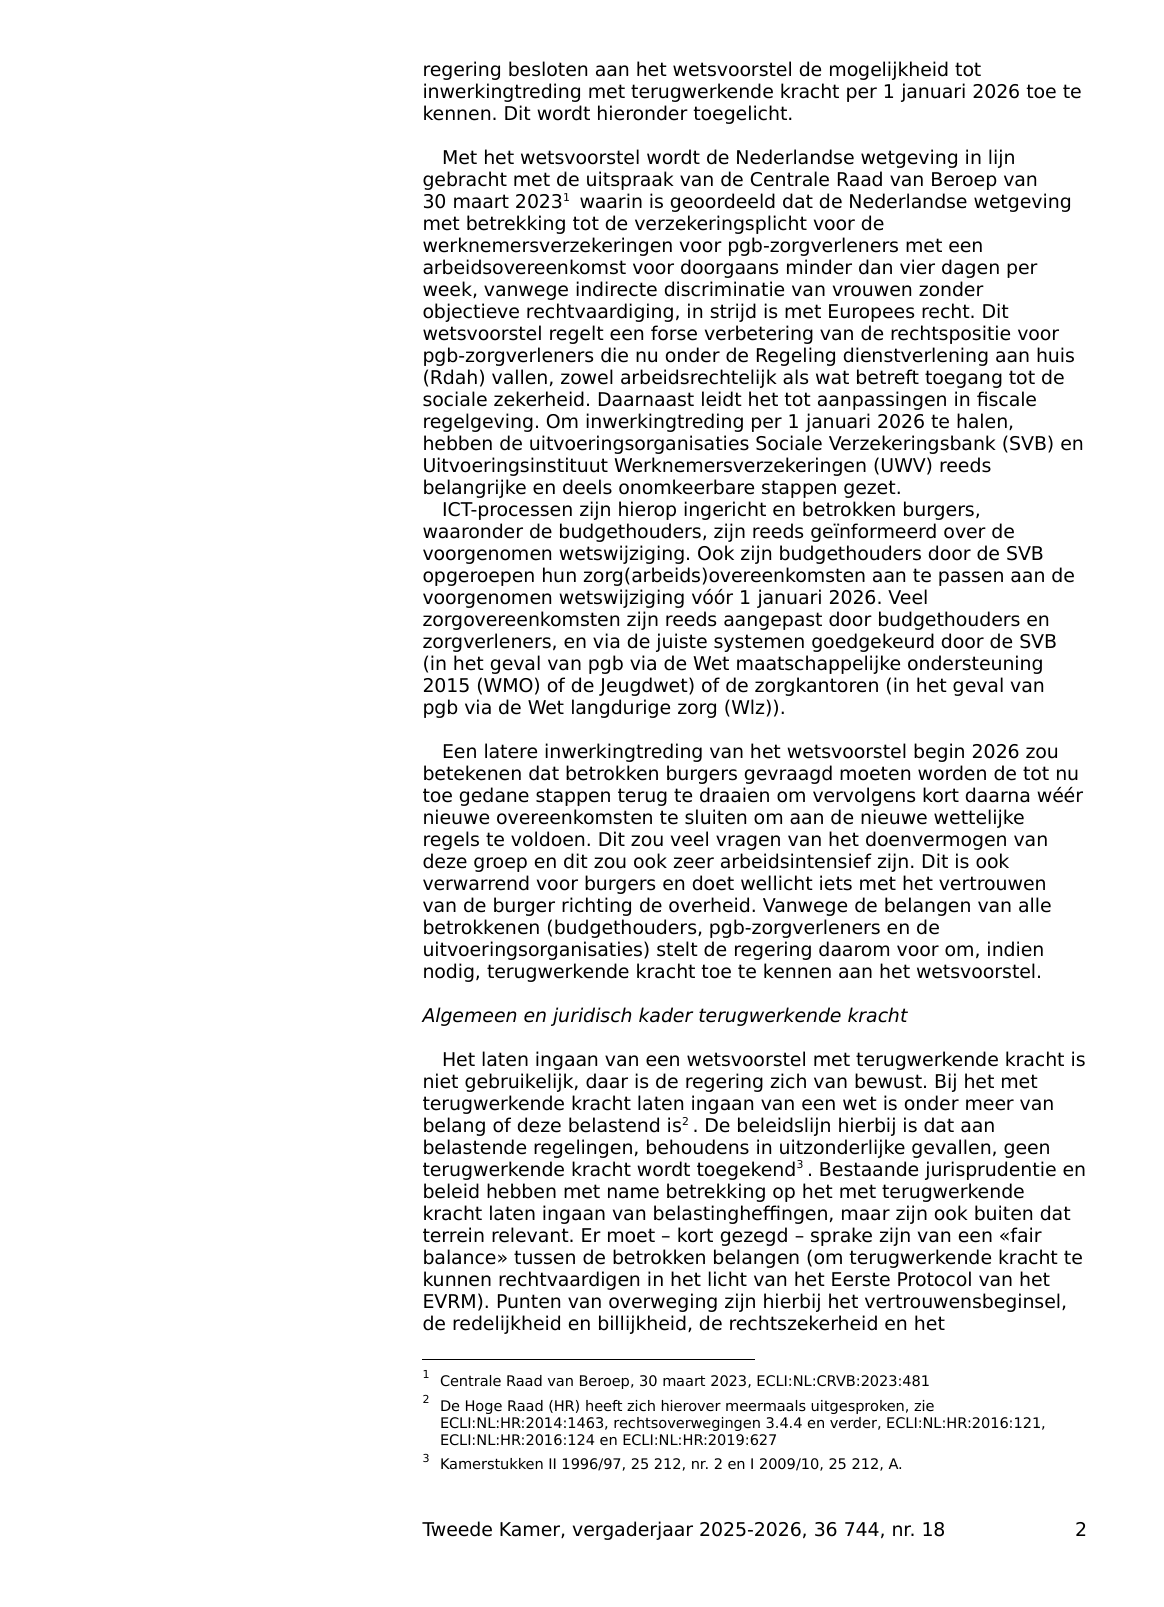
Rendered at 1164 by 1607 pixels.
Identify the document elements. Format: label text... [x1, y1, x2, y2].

text Centrale Raad van Beroep, 30 maart 2023, ECLI:NL:CRVB:2023:481 [422, 1368, 1087, 1391]
text Kamerstukken II 1996/97, 25 212, nr. 2 en I 2009/10, 25 212, A. [422, 1452, 1087, 1474]
text regering besloten aan het wetsvoorstel de mogelijkheid tot inwerkingtreding met terugwerkende kracht per 1 januari 2026 toe te kennen. Dit wordt hieronder toegelicht. [422, 59, 1087, 125]
text ICT-processen zijn hierop ingericht en betrokken burgers, waaronder de budgethouders, zijn reeds geïnformeerd over de voorgenomen wetswijziging. Ook zijn budgethouders door de SVB opgeroepen hun zorg(arbeids)overeenkomsten aan te passen aan de voorgenomen wetswijziging vóór 1 januari 2026. Veel zorgovereenkomsten zijn reeds aangepast door budgethouders en zorgverleners, en via de juiste systemen goedgekeurd door de SVB (in het geval van pgb via de Wet maatschappelijke ondersteuning 2015 (WMO) of de Jeugdwet) of de zorgkantoren (in het geval van pgb via de Wet langdurige zorg (Wlz)). [422, 499, 1087, 719]
subtitle Algemeen en juridisch kader terugwerkende kracht [422, 1005, 1087, 1027]
text Het laten ingaan van een wetsvoorstel met terugwerkende kracht is niet gebruikelijk, daar is de regering zich van bewust. Bij het met terugwerkende kracht laten ingaan van een wet is onder meer van belang of deze belastend is. De beleidslijn hierbij is dat aan belastende regelingen, behoudens in uitzonderlijke gevallen, geen terugwerkende kracht wordt toegekend. Bestaande jurisprudentie en beleid hebben met name betrekking op het met terugwerkende kracht laten ingaan van belastingheffingen, maar zijn ook buiten dat terrein relevant. Er moet – kort gezegd – sprake zijn van een «fair balance» tussen de betrokken belangen (om terugwerkende kracht te kunnen rechtvaardigen in het licht van het Eerste Protocol van het EVRM). Punten van overweging zijn hierbij het vertrouwensbeginsel, de redelijkheid en billijkheid, de rechtszekerheid en het [422, 1049, 1087, 1335]
text Met het wetsvoorstel wordt de Nederlandse wetgeving in lijn gebracht met de uitspraak van de Centrale Raad van Beroep van 30 maart 2023 waarin is geoordeeld dat de Nederlandse wetgeving met betrekking tot de verzekeringsplicht voor de werknemersverzekeringen voor pgb-zorgverleners met een arbeidsovereenkomst voor doorgaans minder dan vier dagen per week, vanwege indirecte discriminatie van vrouwen zonder objectieve rechtvaardiging, in strijd is met Europees recht. Dit wetsvoorstel regelt een forse verbetering van de rechtspositie voor pgb-zorgverleners die nu onder de Regeling dienstverlening aan huis (Rdah) vallen, zowel arbeidsrechtelijk als wat betreft toegang tot de sociale zekerheid. Daarnaast leidt het tot aanpassingen in fiscale regelgeving. Om inwerkingtreding per 1 januari 2026 te halen, hebben de uitvoeringsorganisaties Sociale Verzekeringsbank (SVB) en Uitvoeringsinstituut Werknemersverzekeringen (UWV) reeds belangrijke en deels onomkeerbare stappen gezet. [422, 147, 1087, 499]
text De Hoge Raad (HR) heeft zich hierover meermaals uitgesproken, zie ECLI:NL:HR:2014:1463, rechtsoverwegingen 3.4.4 en verder, ECLI:NL:HR:2016:121, ECLI:NL:HR:2016:124 en ECLI:NL:HR:2019:627 [422, 1393, 1087, 1449]
text Een latere inwerkingtreding van het wetsvoorstel begin 2026 zou betekenen dat betrokken burgers gevraagd moeten worden de tot nu toe gedane stappen terug te draaien om vervolgens kort daarna wéér nieuwe overeenkomsten te sluiten om aan de nieuwe wettelijke regels te voldoen. Dit zou veel vragen van het doenvermogen van deze groep en dit zou ook zeer arbeidsintensief zijn. Dit is ook verwarrend voor burgers en doet wellicht iets met het vertrouwen van de burger richting de overheid. Vanwege de belangen van alle betrokkenen (budgethouders, pgb-zorgverleners en de uitvoeringsorganisaties) stelt de regering daarom voor om, indien nodig, terugwerkende kracht toe te kennen aan het wetsvoorstel. [422, 741, 1087, 983]
